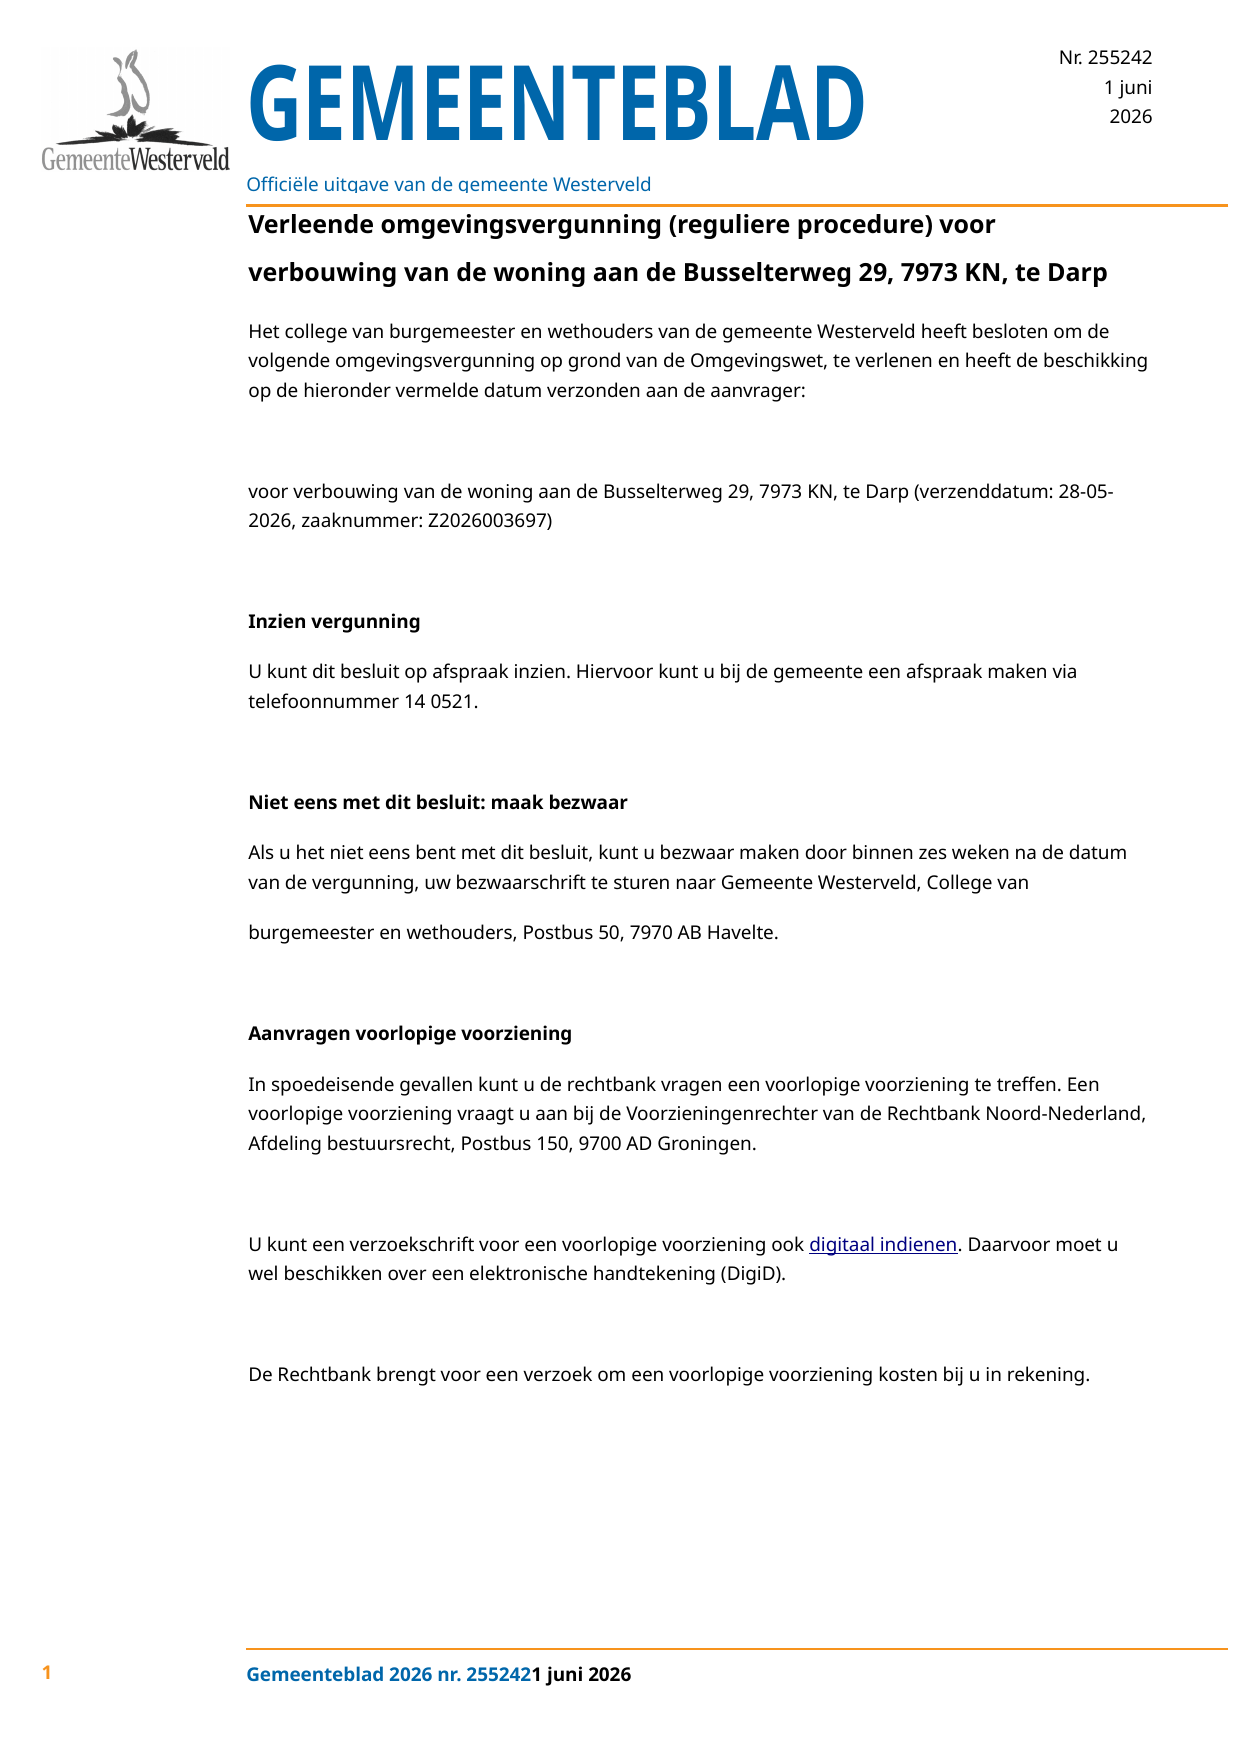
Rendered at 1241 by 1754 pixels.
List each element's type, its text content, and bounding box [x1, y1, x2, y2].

text burgemeester en wethouders, Postbus 50, 7970 AB Havelte. [248, 919, 1152, 945]
text U kunt dit besluit op afspraak inzien. Hiervoor kunt u bij de gemeente een afspraak maken via telefoonnummer 14 0521. [248, 659, 1152, 714]
text Niet eens met dit besluit: maak bezwaar [248, 789, 1152, 815]
picture [41, 47, 231, 172]
text U kunt een verzoekschrift voor een voorlopige voorziening ook digitaal indienen. Daarvoor moet u wel beschikken over een elektronische handtekening (DigiD). [248, 1231, 1152, 1286]
text De Rechtbank brengt voor een verzoek om een voorlopige voorziening kosten bij u in rekening. [248, 1361, 1152, 1387]
text Inzien vergunning [248, 608, 1152, 634]
text Het college van burgemeester en wethouders van de gemeente Westerveld heeft besloten om de volgende omgevingsvergunning op grond van de Omgevingswet, te verlenen en heeft de beschikking op de hieronder vermelde datum verzonden aan de aanvrager: [248, 318, 1152, 403]
text In spoedeisende gevallen kunt u de rechtbank vragen een voorlopige voorziening te treffen. Een voorlopige voorziening vraagt u aan bij de Voorzieningenrechter van de Rechtbank Noord-Nederland, Afdeling bestuursrecht, Postbus 150, 9700 AD Groningen. [248, 1071, 1152, 1156]
text voor verbouwing van de woning aan de Busselterweg 29, 7973 KN, te Darp (verzenddatum: 28-05-2026, zaaknummer: Z2026003697) [248, 478, 1152, 533]
text Als u het niet eens bent met dit besluit, kunt u bezwaar maken door binnen zes weken na de datum van de vergunning, uw bezwaarschrift te sturen naar Gemeente Westerveld, College van [248, 839, 1152, 895]
text Aanvragen voorlopige voorziening [248, 1020, 1152, 1046]
text Verleende omgevingsvergunning (reguliere procedure) voor verbouwing van de woning aan de Busselterweg 29, 7973 KN, te Darp [248, 207, 1152, 288]
